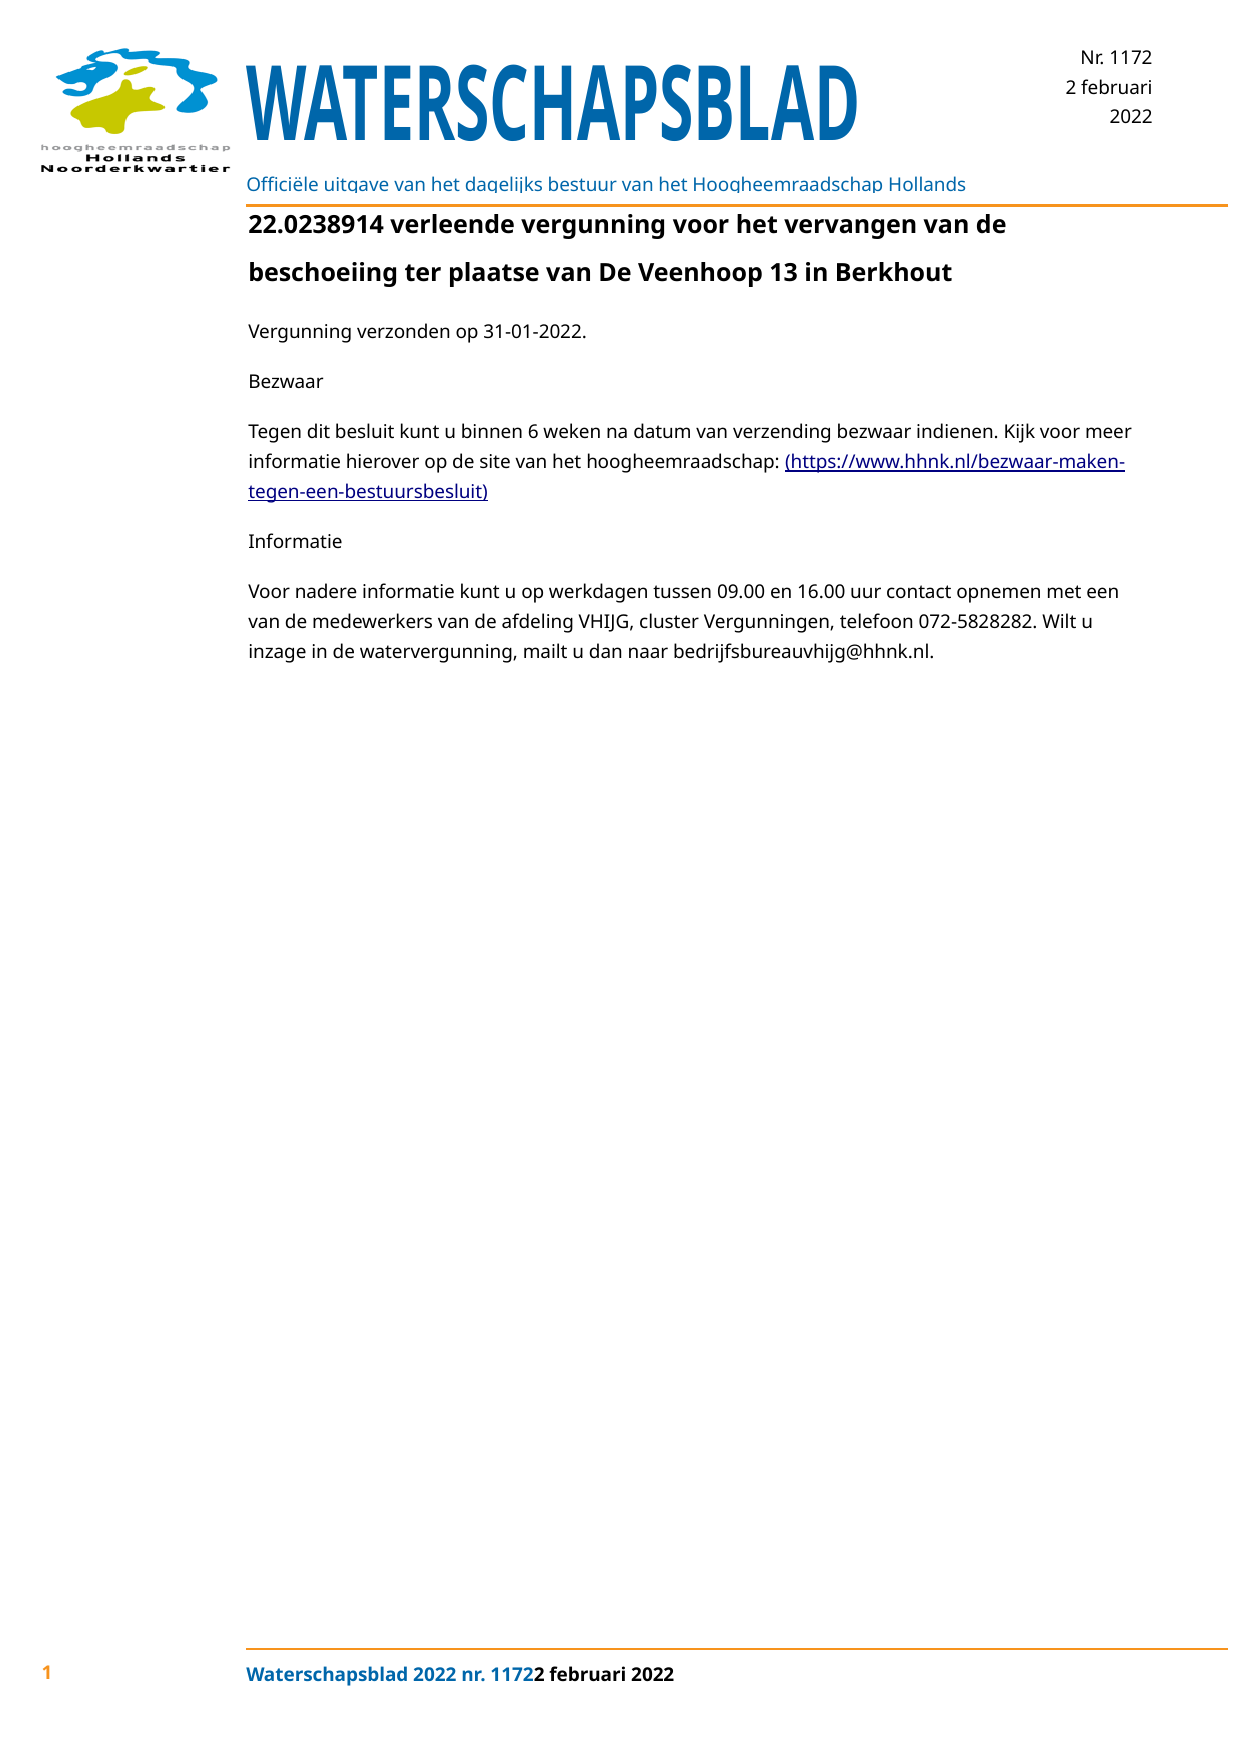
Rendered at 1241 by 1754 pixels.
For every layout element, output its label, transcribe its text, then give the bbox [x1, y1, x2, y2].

text 22.0238914 verleende vergunning voor het vervangen van de beschoeiing ter plaatse van De Veenhoop 13 in Berkhout [248, 207, 1152, 288]
picture [41, 47, 231, 172]
text Vergunning verzonden op 31-01-2022. [248, 318, 1152, 344]
text Voor nadere informatie kunt u op werkdagen tussen 09.00 en 16.00 uur contact opnemen met een van de medewerkers van de afdeling VHIJG, cluster Vergunningen, telefoon 072-5828282. Wilt u inzage in de watervergunning, mailt u dan naar bedrijfsbureauvhijg@hhnk.nl. [248, 579, 1152, 664]
text Bezwaar [248, 368, 1152, 394]
text Informatie [248, 528, 1152, 554]
text Tegen dit besluit kunt u binnen 6 weken na datum van verzending bezwaar indienen. Kijk voor meer informatie hierover op de site van het hoogheemraadschap: (https://www.hhnk.nl/bezwaar-maken-tegen-een-bestuursbesluit) [248, 419, 1152, 504]
